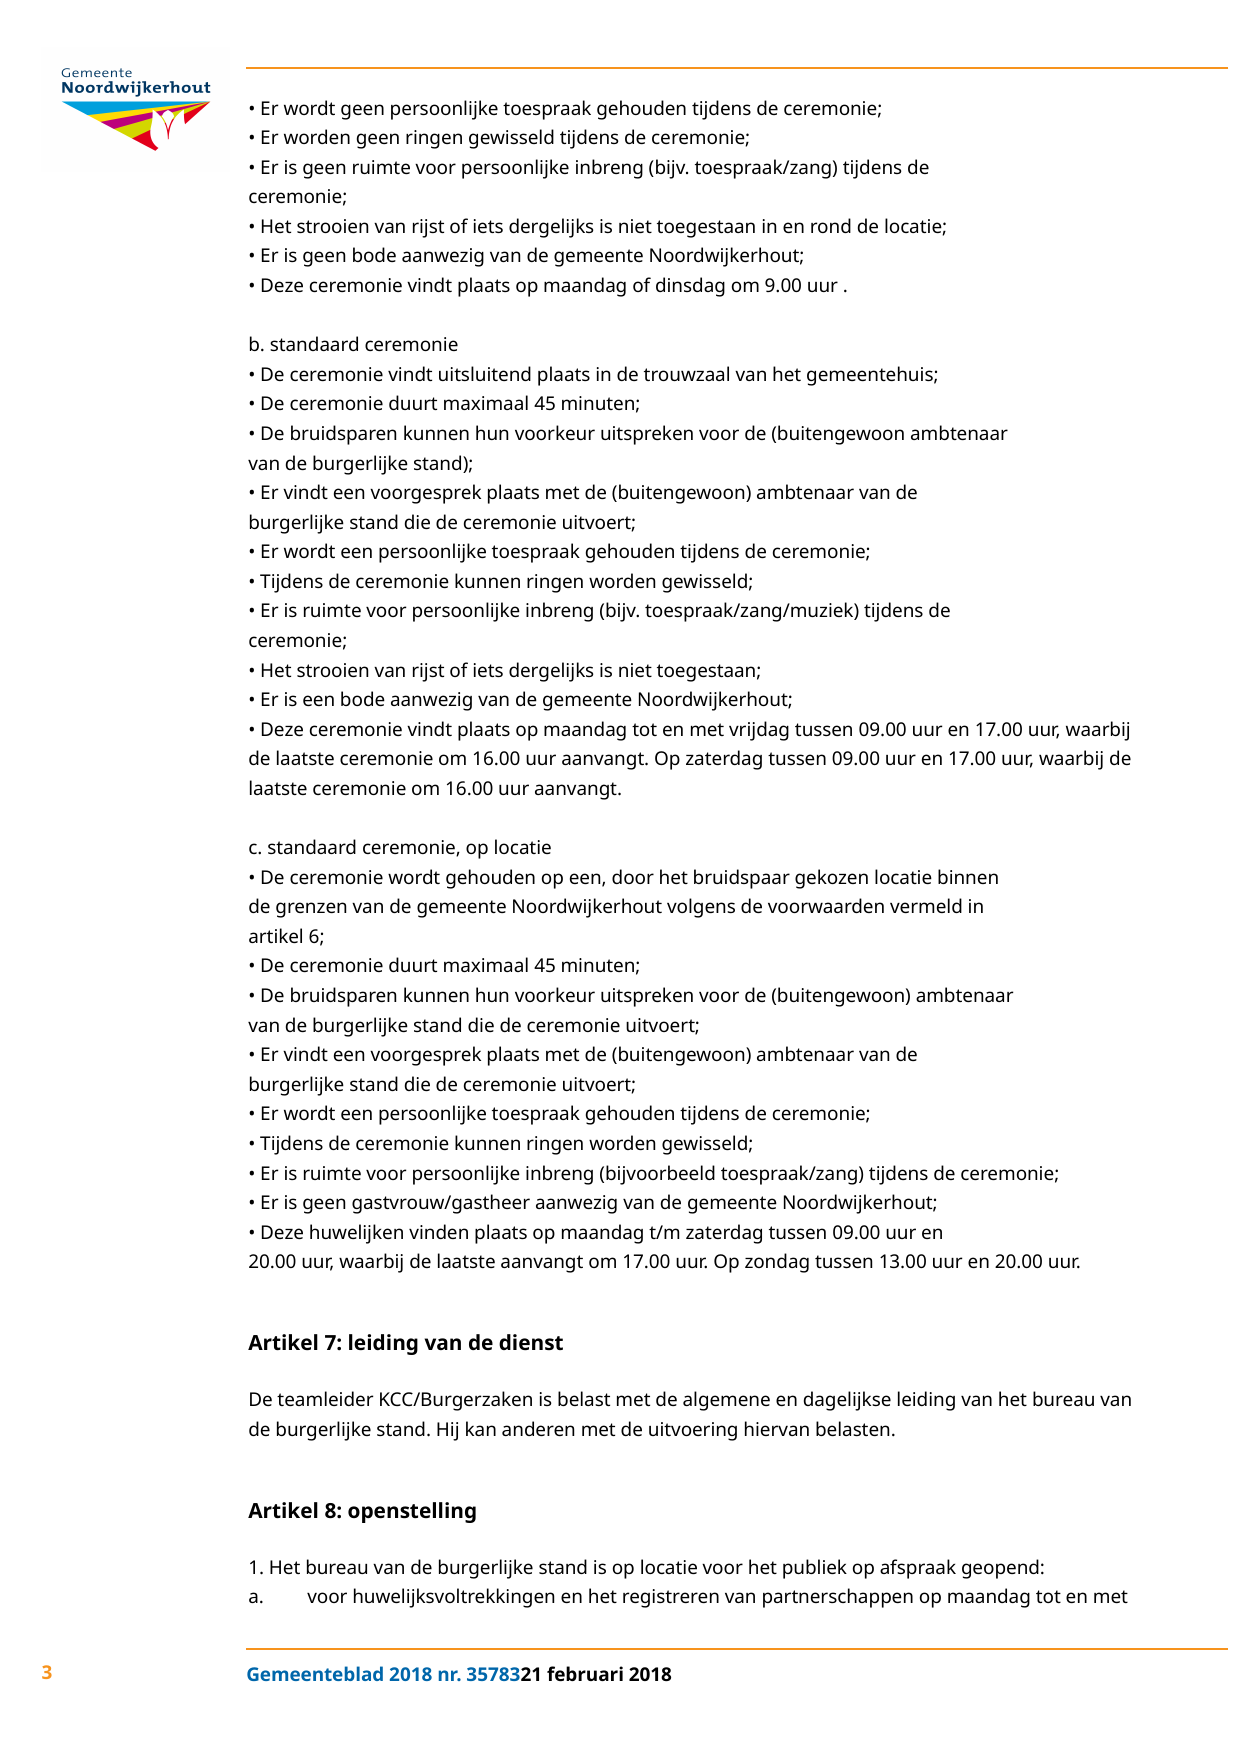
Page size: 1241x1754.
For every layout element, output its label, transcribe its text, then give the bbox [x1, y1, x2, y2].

text de grenzen van de gemeente Noordwijkerhout volgens de voorwaarden vermeld in [248, 893, 1152, 919]
text • Er is ruimte voor persoonlijke inbreng (bijv. toespraak/zang/muziek) tijdens de [248, 598, 1152, 623]
text • Er vindt een voorgesprek plaats met de (buitengewoon) ambtenaar van de [248, 479, 1152, 505]
text • Deze ceremonie vindt plaats op maandag of dinsdag om 9.00 uur . [248, 272, 1152, 298]
text Artikel 8: openstelling [248, 1496, 1152, 1524]
text • Deze huwelijken vinden plaats op maandag t/m zaterdag tussen 09.00 uur en [248, 1219, 1152, 1245]
text van de burgerlijke stand die de ceremonie uitvoert; [248, 1012, 1152, 1038]
text 1. Het bureau van de burgerlijke stand is op locatie voor het publiek op afspraak geopend: [248, 1554, 1152, 1580]
picture [41, 47, 231, 172]
text • De ceremonie vindt uitsluitend plaats in de trouwzaal van het gemeentehuis; [248, 361, 1152, 387]
text • Er wordt een persoonlijke toespraak gehouden tijdens de ceremonie; [248, 538, 1152, 564]
text b. standaard ceremonie [248, 331, 1152, 357]
text c. standaard ceremonie, op locatie [248, 834, 1152, 860]
text • De ceremonie duurt maximaal 45 minuten; [248, 953, 1152, 978]
text • Er wordt een persoonlijke toespraak gehouden tijdens de ceremonie; [248, 1101, 1152, 1126]
text van de burgerlijke stand); [248, 450, 1152, 476]
text • Er vindt een voorgesprek plaats met de (buitengewoon) ambtenaar van de [248, 1041, 1152, 1067]
text burgerlijke stand die de ceremonie uitvoert; [248, 509, 1152, 535]
text 20.00 uur, waarbij de laatste aanvangt om 17.00 uur. Op zondag tussen 13.00 uur en 20.00 uur. [248, 1248, 1152, 1274]
text • Er is ruimte voor persoonlijke inbreng (bijvoorbeeld toespraak/zang) tijdens de ceremonie; [248, 1160, 1152, 1186]
text • Tijdens de ceremonie kunnen ringen worden gewisseld; [248, 1130, 1152, 1156]
text Artikel 7: leiding van de dienst [248, 1328, 1152, 1357]
text • Er is geen bode aanwezig van de gemeente Noordwijkerhout; [248, 243, 1152, 268]
text • Het strooien van rijst of iets dergelijks is niet toegestaan; [248, 657, 1152, 683]
text De teamleider KCC/Burgerzaken is belast met de algemene en dagelijkse leiding van het bureau van de burgerlijke stand. Hij kan anderen met de uitvoering hiervan belasten. [248, 1387, 1152, 1442]
text • Er worden geen ringen gewisseld tijdens de ceremonie; [248, 124, 1152, 150]
text • Het strooien van rijst of iets dergelijks is niet toegestaan in en rond de locatie; [248, 213, 1152, 239]
list voor huwelijksvoltrekkingen en het registreren van partnerschappen op maandag tot en met [248, 1584, 1152, 1609]
text • Tijdens de ceremonie kunnen ringen worden gewisseld; [248, 568, 1152, 594]
text • De bruidsparen kunnen hun voorkeur uitspreken voor de (buitengewoon) ambtenaar [248, 982, 1152, 1008]
text • De bruidsparen kunnen hun voorkeur uitspreken voor de (buitengewoon ambtenaar [248, 420, 1152, 446]
text ceremonie; [248, 627, 1152, 653]
text • Er is geen ruimte voor persoonlijke inbreng (bijv. toespraak/zang) tijdens de [248, 154, 1152, 180]
text • Deze ceremonie vindt plaats op maandag tot en met vrijdag tussen 09.00 uur en 17.00 uur, waarbij de laatste ceremonie om 16.00 uur aanvangt. Op zaterdag tussen 09.00 uur en 17.00 uur, waarbij de laatste ceremonie om 16.00 uur aanvangt. [248, 716, 1152, 801]
text • De ceremonie wordt gehouden op een, door het bruidspaar gekozen locatie binnen [248, 864, 1152, 890]
text ceremonie; [248, 183, 1152, 209]
text • Er is een bode aanwezig van de gemeente Noordwijkerhout; [248, 686, 1152, 712]
text artikel 6; [248, 923, 1152, 949]
text • De ceremonie duurt maximaal 45 minuten; [248, 391, 1152, 416]
text • Er is geen gastvrouw/gastheer aanwezig van de gemeente Noordwijkerhout; [248, 1189, 1152, 1215]
text burgerlijke stand die de ceremonie uitvoert; [248, 1071, 1152, 1097]
text • Er wordt geen persoonlijke toespraak gehouden tijdens de ceremonie; [248, 95, 1152, 121]
